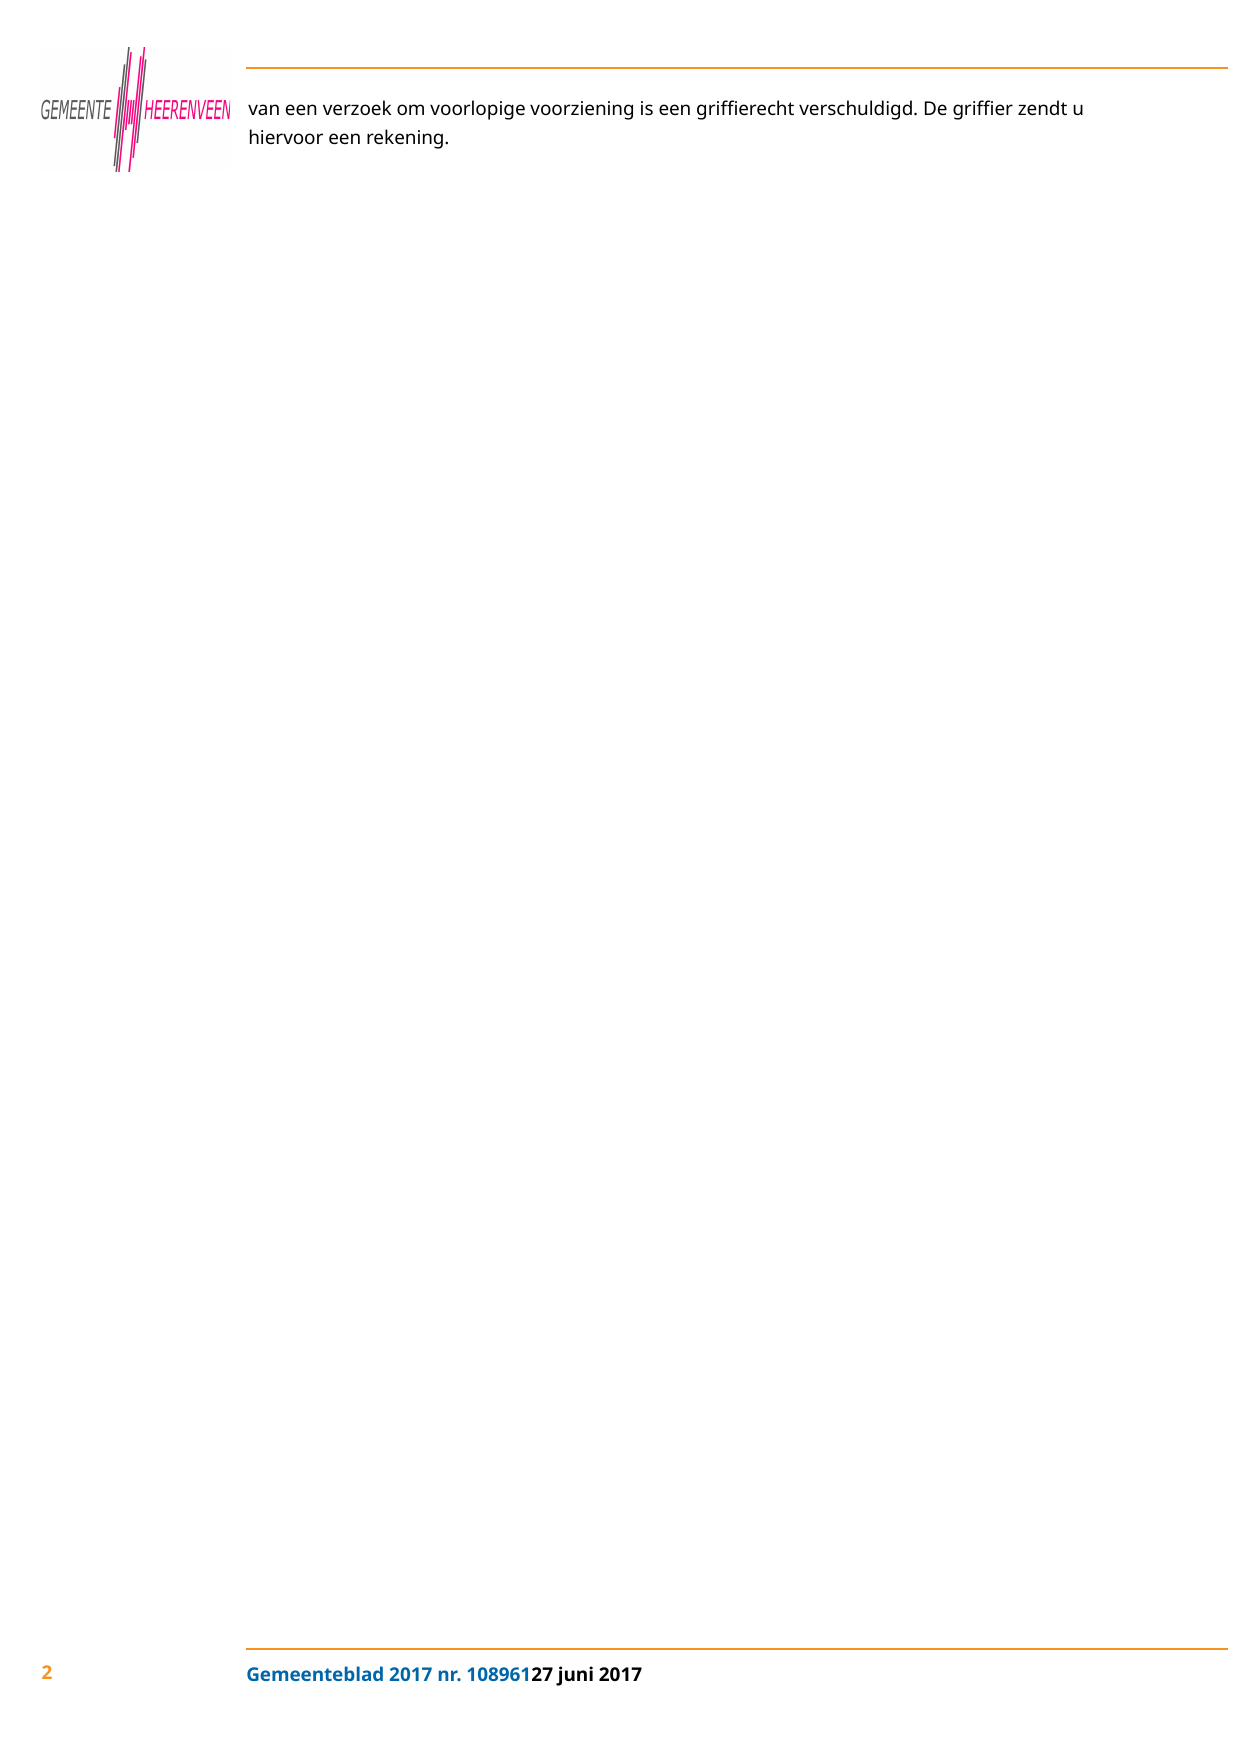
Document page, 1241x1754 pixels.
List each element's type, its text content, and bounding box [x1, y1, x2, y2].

picture [41, 47, 231, 172]
text van een verzoek om voorlopige voorziening is een griffierecht verschuldigd. De griffier zendt u hiervoor een rekening. [248, 95, 1152, 150]
